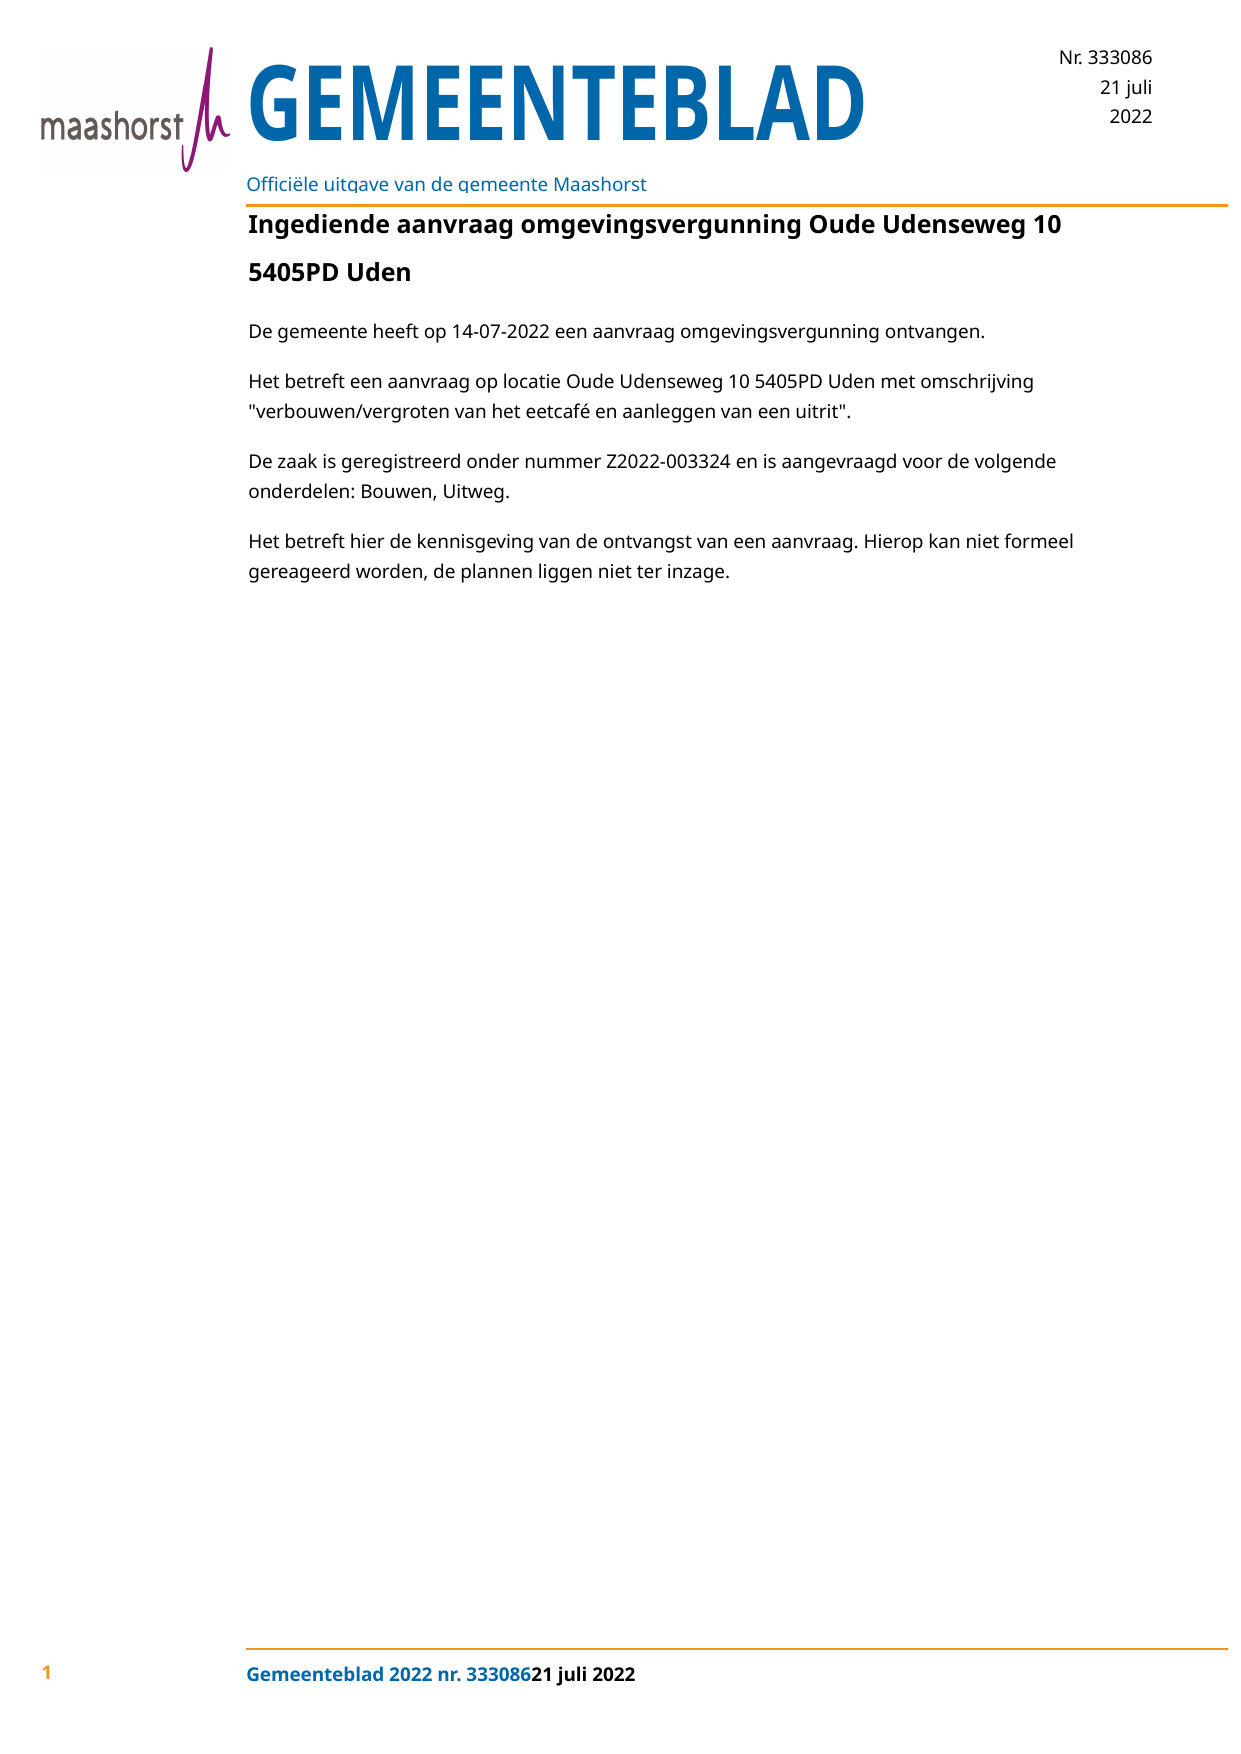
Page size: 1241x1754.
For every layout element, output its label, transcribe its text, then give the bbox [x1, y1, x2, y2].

text De gemeente heeft op 14-07-2022 een aanvraag omgevingsvergunning ontvangen. [248, 318, 1152, 344]
text Het betreft hier de kennisgeving van de ontvangst van een aanvraag. Hierop kan niet formeel gereageerd worden, de plannen liggen niet ter inzage. [248, 528, 1152, 584]
text Ingediende aanvraag omgevingsvergunning Oude Udenseweg 10 5405PD Uden [248, 207, 1152, 288]
text Het betreft een aanvraag op locatie Oude Udenseweg 10 5405PD Uden met omschrijving "verbouwen/vergroten van het eetcafé en aanleggen van een uitrit". [248, 368, 1152, 424]
picture [41, 47, 231, 172]
text De zaak is geregistreerd onder nummer Z2022-003324 en is aangevraagd voor de volgende onderdelen: Bouwen, Uitweg. [248, 448, 1152, 504]
